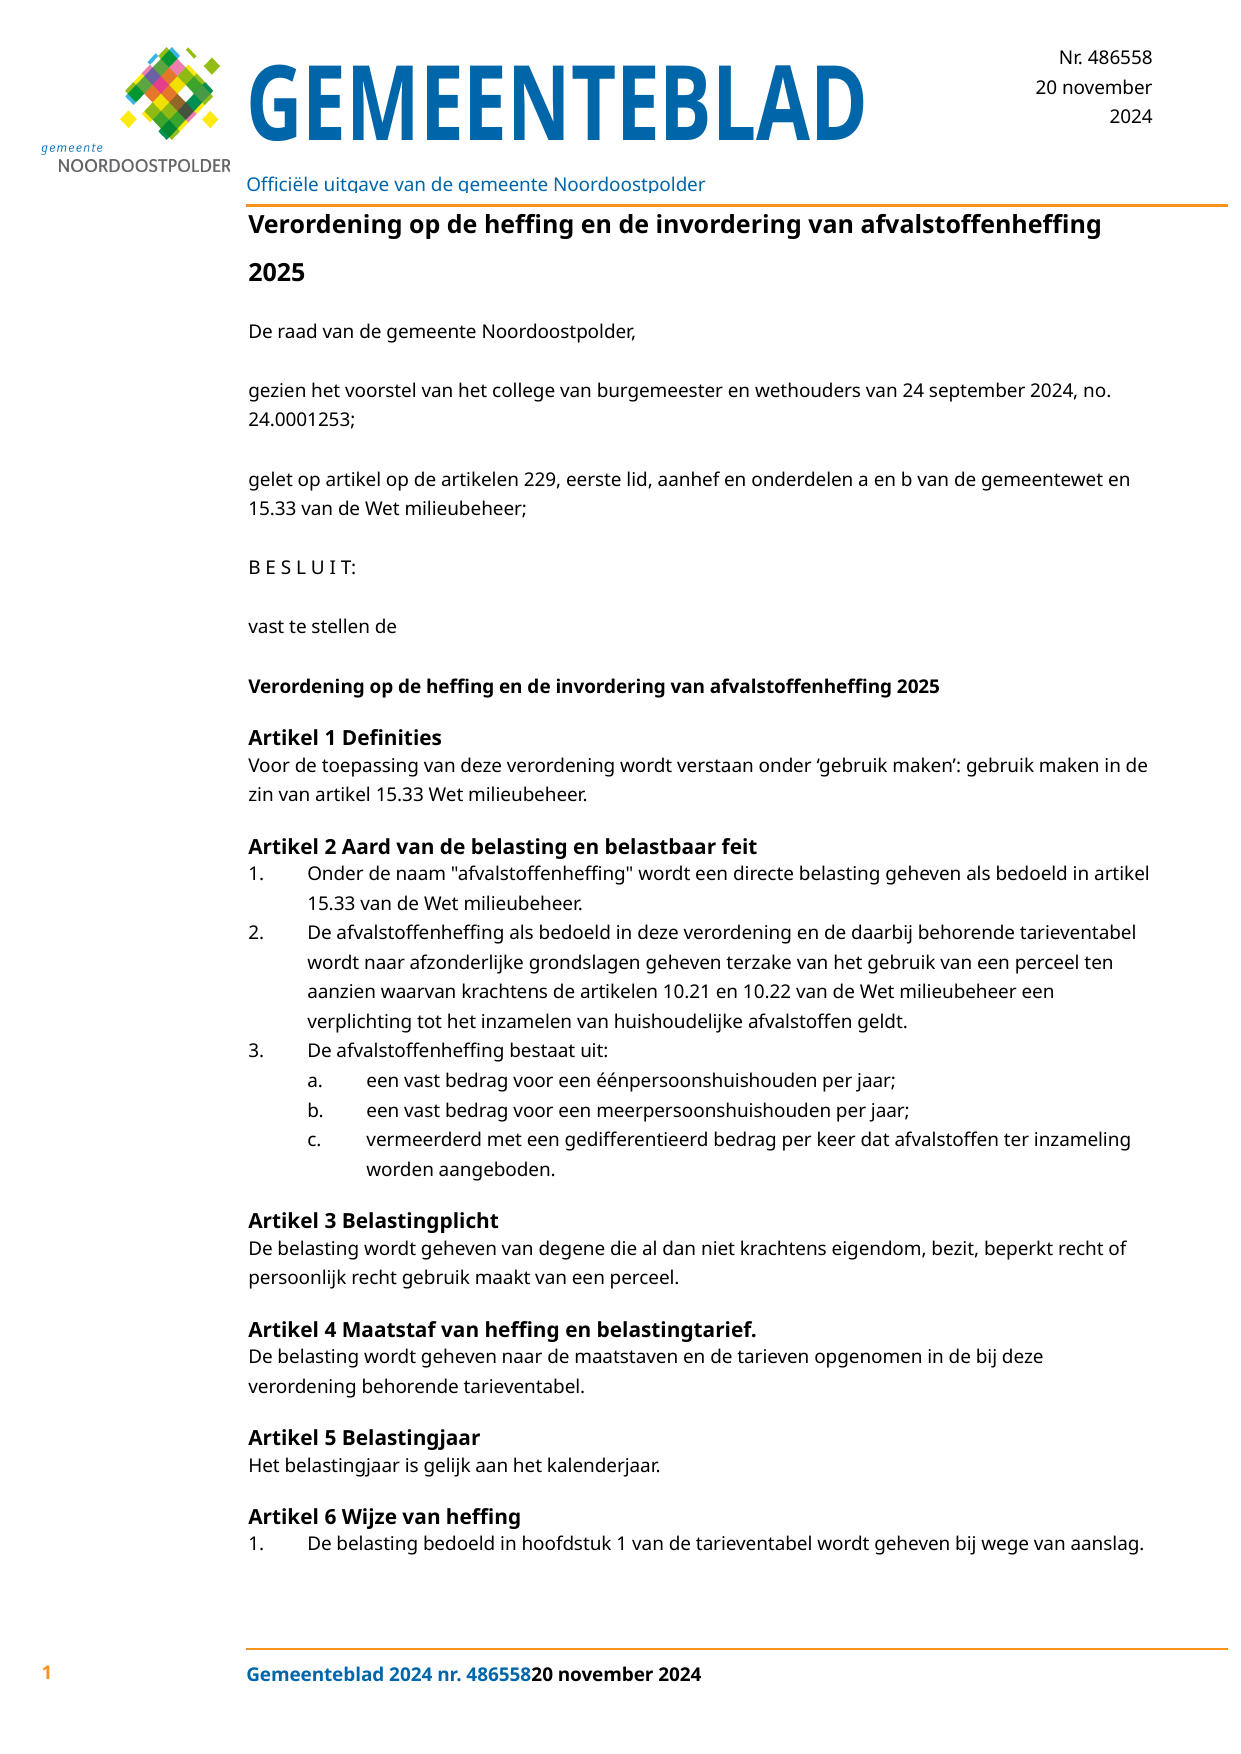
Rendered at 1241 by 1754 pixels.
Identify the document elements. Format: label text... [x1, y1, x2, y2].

list een vast bedrag voor een éénpersoonshuishouden per jaar; [307, 1067, 1152, 1093]
text Artikel 3 Belastingplicht [248, 1206, 1152, 1235]
list Onder de naam "afvalstoffenheffing" wordt een directe belasting geheven als bedoeld in artikel 15.33 van de Wet milieubeheer. [248, 860, 1152, 916]
text Artikel 1 Definities [248, 723, 1152, 752]
text Artikel 2 Aard van de belasting en belastbaar feit [248, 832, 1152, 860]
text De belasting wordt geheven van degene die al dan niet krachtens eigendom, bezit, beperkt recht of persoonlijk recht gebruik maakt van een perceel. [248, 1235, 1152, 1290]
text gelet op artikel op de artikelen 229, eerste lid, aanhef en onderdelen a en b van de gemeentewet en 15.33 van de Wet milieubeheer; [248, 466, 1152, 521]
text B E S L U I T: [248, 554, 1152, 580]
text vast te stellen de [248, 614, 1152, 639]
list De afvalstoffenheffing als bedoeld in deze verordening en de daarbij behorende tarieventabel wordt naar afzonderlijke grondslagen geheven terzake van het gebruik van een perceel ten aanzien waarvan krachtens de artikelen 10.21 en 10.22 van de Wet milieubeheer een verplichting tot het inzamelen van huishoudelijke afvalstoffen geldt. [248, 919, 1152, 1034]
text Artikel 4 Maatstaf van heffing en belastingtarief. [248, 1315, 1152, 1343]
text De raad van de gemeente Noordoostpolder, [248, 318, 1152, 344]
text Verordening op de heffing en de invordering van afvalstoffenheffing 2025 [248, 673, 1152, 699]
list een vast bedrag voor een meerpersoonshuishouden per jaar; [307, 1097, 1152, 1123]
text Artikel 6 Wijze van heffing [248, 1502, 1152, 1531]
picture [41, 47, 231, 172]
text Verordening op de heffing en de invordering van afvalstoffenheffing 2025 [248, 207, 1152, 288]
list De afvalstoffenheffing bestaat uit: [248, 1038, 1152, 1063]
list vermeerderd met een gedifferentieerd bedrag per keer dat afvalstoffen ter inzameling worden aangeboden. [307, 1126, 1152, 1182]
text Het belastingjaar is gelijk aan het kalenderjaar. [248, 1452, 1152, 1477]
text De belasting wordt geheven naar de maatstaven en de tarieven opgenomen in de bij deze verordening behorende tarieventabel. [248, 1343, 1152, 1399]
text gezien het voorstel van het college van burgemeester en wethouders van 24 september 2024, no. 24.0001253; [248, 377, 1152, 432]
text Artikel 5 Belastingjaar [248, 1423, 1152, 1452]
text Voor de toepassing van deze verordening wordt verstaan onder ‘gebruik maken’: gebruik maken in de zin van artikel 15.33 Wet milieubeheer. [248, 752, 1152, 807]
list De belasting bedoeld in hoofdstuk 1 van de tarieventabel wordt geheven bij wege van aanslag. [248, 1531, 1152, 1556]
